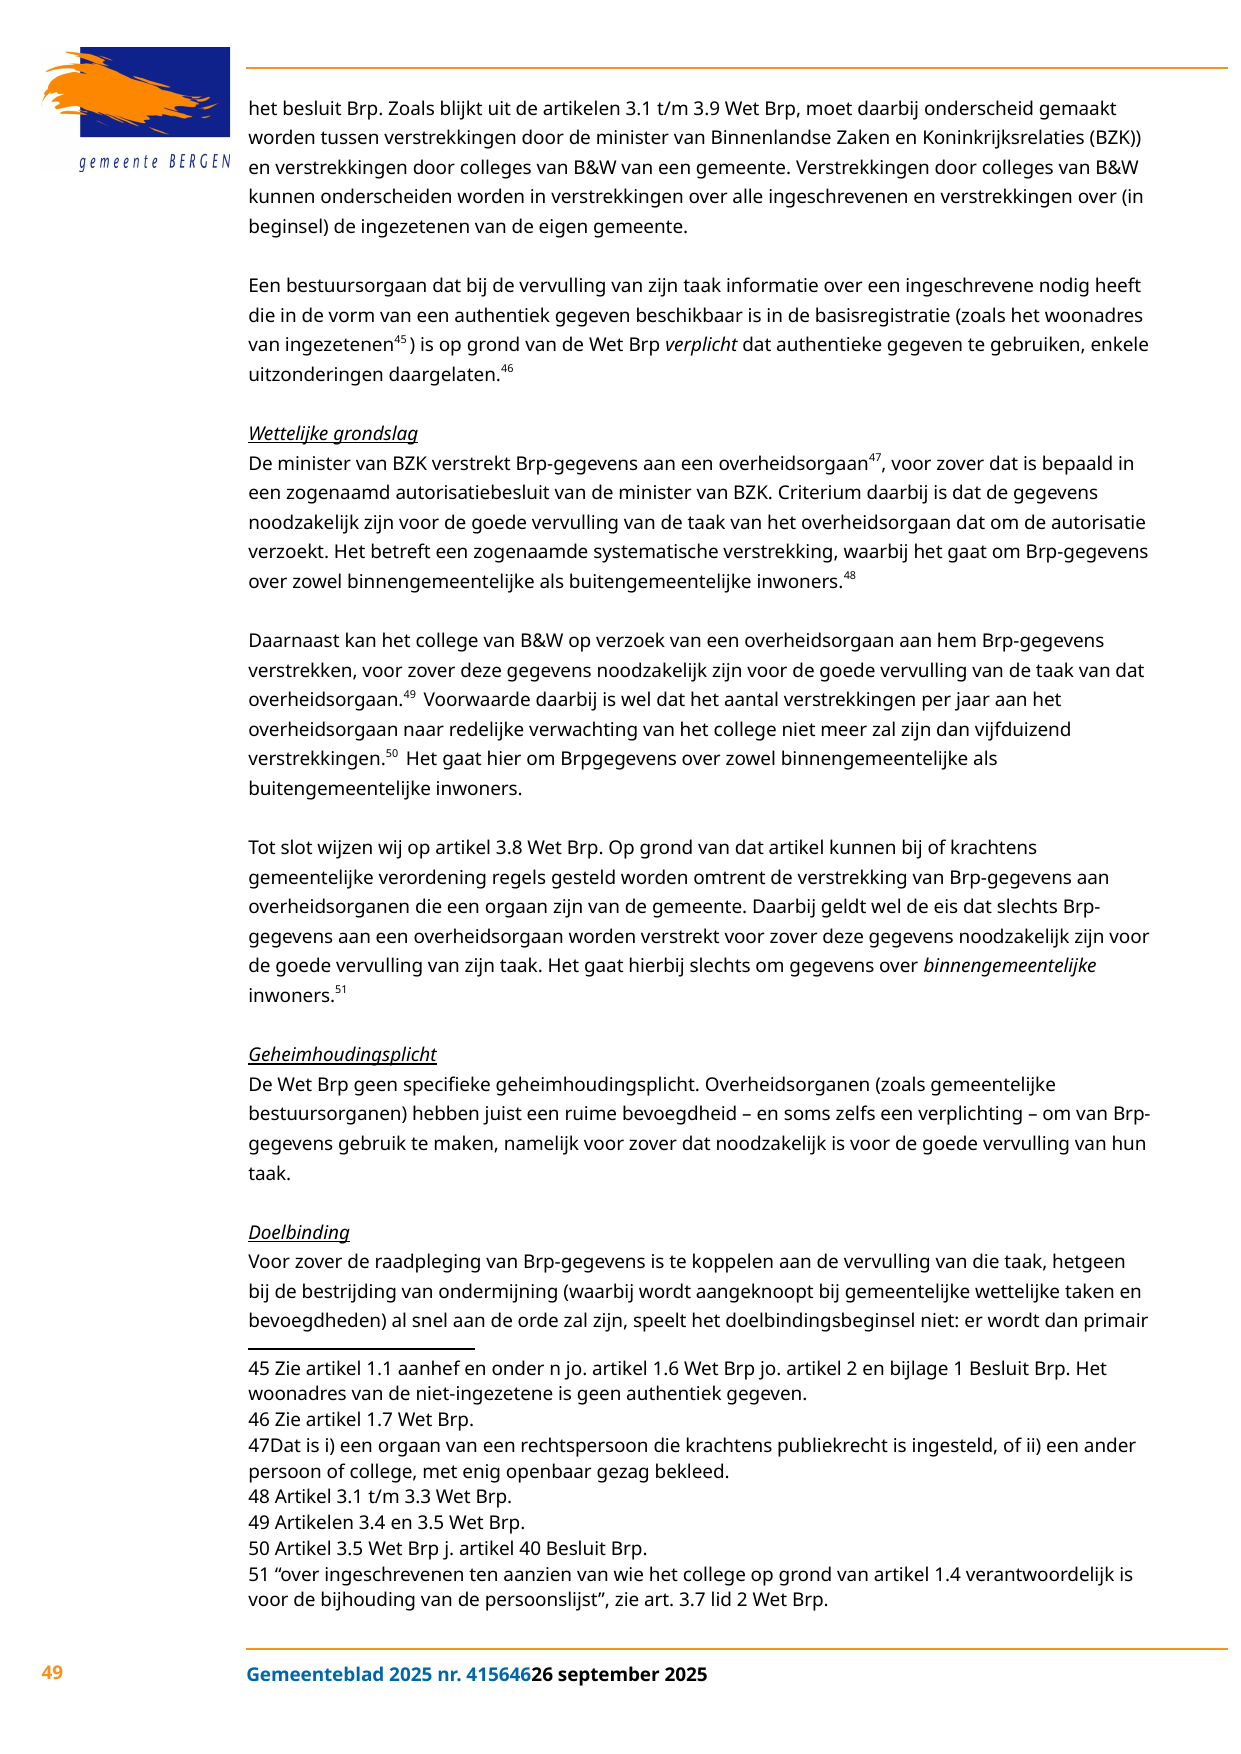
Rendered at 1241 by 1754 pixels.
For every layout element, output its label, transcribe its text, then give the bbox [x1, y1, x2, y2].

text Geheimhoudingsplicht [248, 1041, 1152, 1067]
text Daarnaast kan het college van B&W op verzoek van een overheidsorgaan aan hem Brp-gegevens verstrekken, voor zover deze gegevens noodzakelijk zijn voor de goede vervulling van de taak van dat overheidsorgaan. Voorwaarde daarbij is wel dat het aantal verstrekkingen per jaar aan het overheidsorgaan naar redelijke verwachting van het college niet meer zal zijn dan vijfduizend verstrekkingen. Het gaat hier om Brpgegevens over zowel binnengemeentelijke als buitengemeentelijke inwoners. [248, 627, 1152, 801]
text Wettelijke grondslag [248, 420, 1152, 446]
text Voor zover de raadpleging van Brp-gegevens is te koppelen aan de vervulling van die taak, hetgeen bij de bestrijding van ondermijning (waarbij wordt aangeknoopt bij gemeentelijke wettelijke taken en bevoegdheden) al snel aan de orde zal zijn, speelt het doelbindingsbeginsel niet: er wordt dan primair [248, 1248, 1152, 1333]
text De minister van BZK verstrekt Brp-gegevens aan een overheidsorgaan, voor zover dat is bepaald in een zogenaamd autorisatiebesluit van de minister van BZK. Criterium daarbij is dat de gegevens noodzakelijk zijn voor de goede vervulling van de taak van het overheidsorgaan dat om de autorisatie verzoekt. Het betreft een zogenaamde systematische verstrekking, waarbij het gaat om Brp-gegevens over zowel binnengemeentelijke als buitengemeentelijke inwoners. [248, 450, 1152, 594]
text Artikel 3.5 Wet Brp j. artikel 40 Besluit Brp. [248, 1535, 1152, 1561]
picture [41, 47, 231, 172]
text het besluit Brp. Zoals blijkt uit de artikelen 3.1 t/m 3.9 Wet Brp, moet daarbij onderscheid gemaakt worden tussen verstrekkingen door de minister van Binnenlandse Zaken en Koninkrijksrelaties (BZK)) en verstrekkingen door colleges van B&W van een gemeente. Verstrekkingen door colleges van B&W kunnen onderscheiden worden in verstrekkingen over alle ingeschrevenen en verstrekkingen over (in beginsel) de ingezetenen van de eigen gemeente. [248, 95, 1152, 239]
text Een bestuursorgaan dat bij de vervulling van zijn taak informatie over een ingeschrevene nodig heeft die in de vorm van een authentiek gegeven beschikbaar is in de basisregistratie (zoals het woonadres van ingezetenen) is op grond van de Wet Brp verplicht dat authentieke gegeven te gebruiken, enkele uitzonderingen daargelaten. [248, 272, 1152, 387]
text De Wet Brp geen specifieke geheimhoudingsplicht. Overheidsorganen (zoals gemeentelijke bestuursorganen) hebben juist een ruime bevoegdheid – en soms zelfs een verplichting – om van Brp-gegevens gebruik te maken, namelijk voor zover dat noodzakelijk is voor de goede vervulling van hun taak. [248, 1071, 1152, 1186]
text Tot slot wijzen wij op artikel 3.8 Wet Brp. Op grond van dat artikel kunnen bij of krachtens gemeentelijke verordening regels gesteld worden omtrent de verstrekking van Brp-gegevens aan overheidsorganen die een orgaan zijn van de gemeente. Daarbij geldt wel de eis dat slechts Brp-gegevens aan een overheidsorgaan worden verstrekt voor zover deze gegevens noodzakelijk zijn voor de goede vervulling van zijn taak. Het gaat hierbij slechts om gegevens over binnengemeentelijke inwoners. [248, 834, 1152, 1008]
text Doelbinding [248, 1219, 1152, 1245]
text “over ingeschrevenen ten aanzien van wie het college op grond van artikel 1.4 verantwoordelijk is voor de bijhouding van de persoonslijst”, zie art. 3.7 lid 2 Wet Brp. [248, 1561, 1152, 1612]
text Zie artikel 1.1 aanhef en onder n jo. artikel 1.6 Wet Brp jo. artikel 2 en bijlage 1 Besluit Brp. Het woonadres van de niet-ingezetene is geen authentiek gegeven. [248, 1355, 1152, 1406]
text Artikelen 3.4 en 3.5 Wet Brp. [248, 1509, 1152, 1535]
text Dat is i) een orgaan van een rechtspersoon die krachtens publiekrecht is ingesteld, of ii) een ander persoon of college, met enig openbaar gezag bekleed. [248, 1432, 1152, 1483]
text Zie artikel 1.7 Wet Brp. [248, 1406, 1152, 1432]
text Artikel 3.1 t/m 3.3 Wet Brp. [248, 1483, 1152, 1509]
